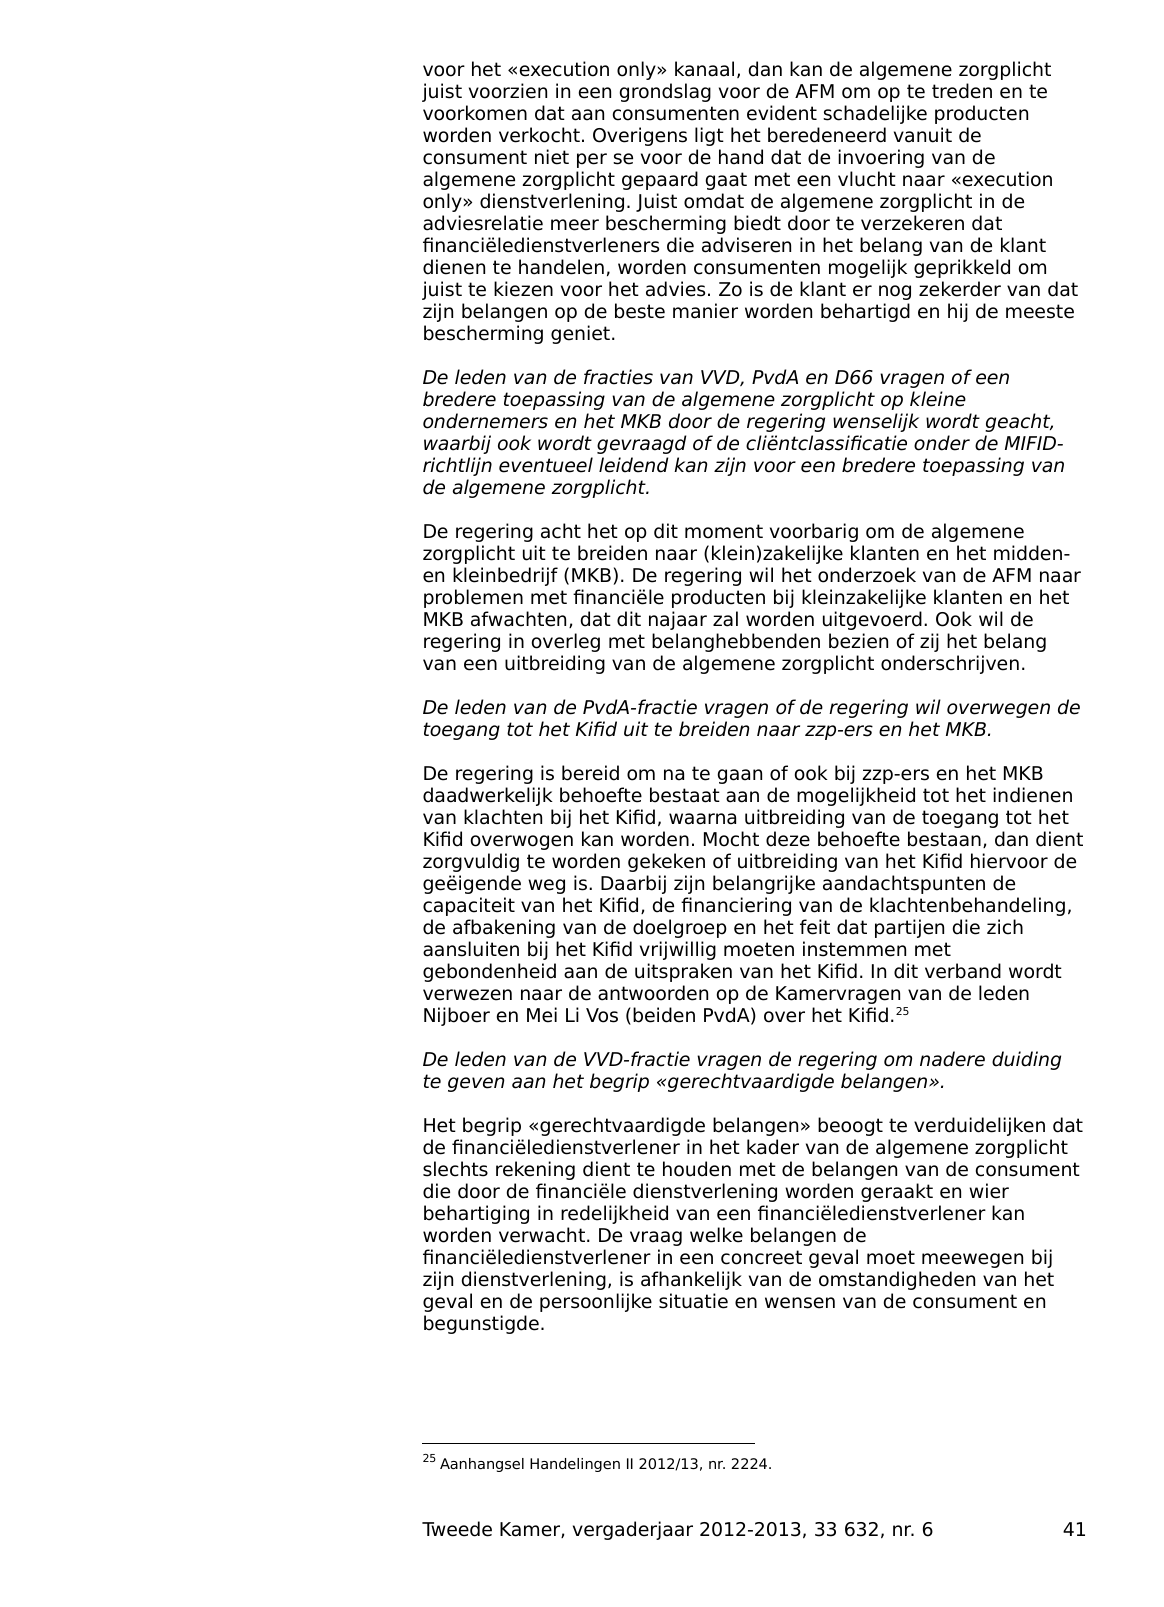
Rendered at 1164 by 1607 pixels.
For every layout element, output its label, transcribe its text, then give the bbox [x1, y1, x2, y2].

text voor het «execution only» kanaal, dan kan de algemene zorgplicht juist voorzien in een grondslag voor de AFM om op te treden en te voorkomen dat aan consumenten evident schadelijke producten worden verkocht. Overigens ligt het beredeneerd vanuit de consument niet per se voor de hand dat de invoering van de algemene zorgplicht gepaard gaat met een vlucht naar «execution only» dienstverlening. Juist omdat de algemene zorgplicht in de adviesrelatie meer bescherming biedt door te verzekeren dat financiëledienstverleners die adviseren in het belang van de klant dienen te handelen, worden consumenten mogelijk geprikkeld om juist te kiezen voor het advies. Zo is de klant er nog zekerder van dat zijn belangen op de beste manier worden behartigd en hij de meeste bescherming geniet. [422, 59, 1087, 345]
text De leden van de PvdA-fractie vragen of de regering wil overwegen de toegang tot het Kifid uit te breiden naar zzp-ers en het MKB. [422, 697, 1087, 741]
text De regering acht het op dit moment voorbarig om de algemene zorgplicht uit te breiden naar (klein)zakelijke klanten en het midden- en kleinbedrijf (MKB). De regering wil het onderzoek van de AFM naar problemen met financiële producten bij kleinzakelijke klanten en het MKB afwachten, dat dit najaar zal worden uitgevoerd. Ook wil de regering in overleg met belanghebbenden bezien of zij het belang van een uitbreiding van de algemene zorgplicht onderschrijven. [422, 521, 1087, 675]
text Het begrip «gerechtvaardigde belangen» beoogt te verduidelijken dat de financiëledienstverlener in het kader van de algemene zorgplicht slechts rekening dient te houden met de belangen van de consument die door de financiële dienstverlening worden geraakt en wier behartiging in redelijkheid van een financiëledienstverlener kan worden verwacht. De vraag welke belangen de financiëledienstverlener in een concreet geval moet meewegen bij zijn dienstverlening, is afhankelijk van de omstandigheden van het geval en de persoonlijke situatie en wensen van de consument en begunstigde. [422, 1115, 1087, 1335]
text Aanhangsel Handelingen II 2012/13, nr. 2224. [422, 1452, 1087, 1474]
text De regering is bereid om na te gaan of ook bij zzp-ers en het MKB daadwerkelijk behoefte bestaat aan de mogelijkheid tot het indienen van klachten bij het Kifid, waarna uitbreiding van de toegang tot het Kifid overwogen kan worden. Mocht deze behoefte bestaan, dan dient zorgvuldig te worden gekeken of uitbreiding van het Kifid hiervoor de geëigende weg is. Daarbij zijn belangrijke aandachtspunten de capaciteit van het Kifid, de financiering van de klachtenbehandeling, de afbakening van de doelgroep en het feit dat partijen die zich aansluiten bij het Kifid vrijwillig moeten instemmen met gebondenheid aan de uitspraken van het Kifid. In dit verband wordt verwezen naar de antwoorden op de Kamervragen van de leden Nijboer en Mei Li Vos (beiden PvdA) over het Kifid. [422, 763, 1087, 1027]
text De leden van de VVD-fractie vragen de regering om nadere duiding te geven aan het begrip «gerechtvaardigde belangen». [422, 1049, 1087, 1093]
text De leden van de fracties van VVD, PvdA en D66 vragen of een bredere toepassing van de algemene zorgplicht op kleine ondernemers en het MKB door de regering wenselijk wordt geacht, waarbij ook wordt gevraagd of de cliëntclassificatie onder de MIFID-richtlijn eventueel leidend kan zijn voor een bredere toepassing van de algemene zorgplicht. [422, 367, 1087, 499]
